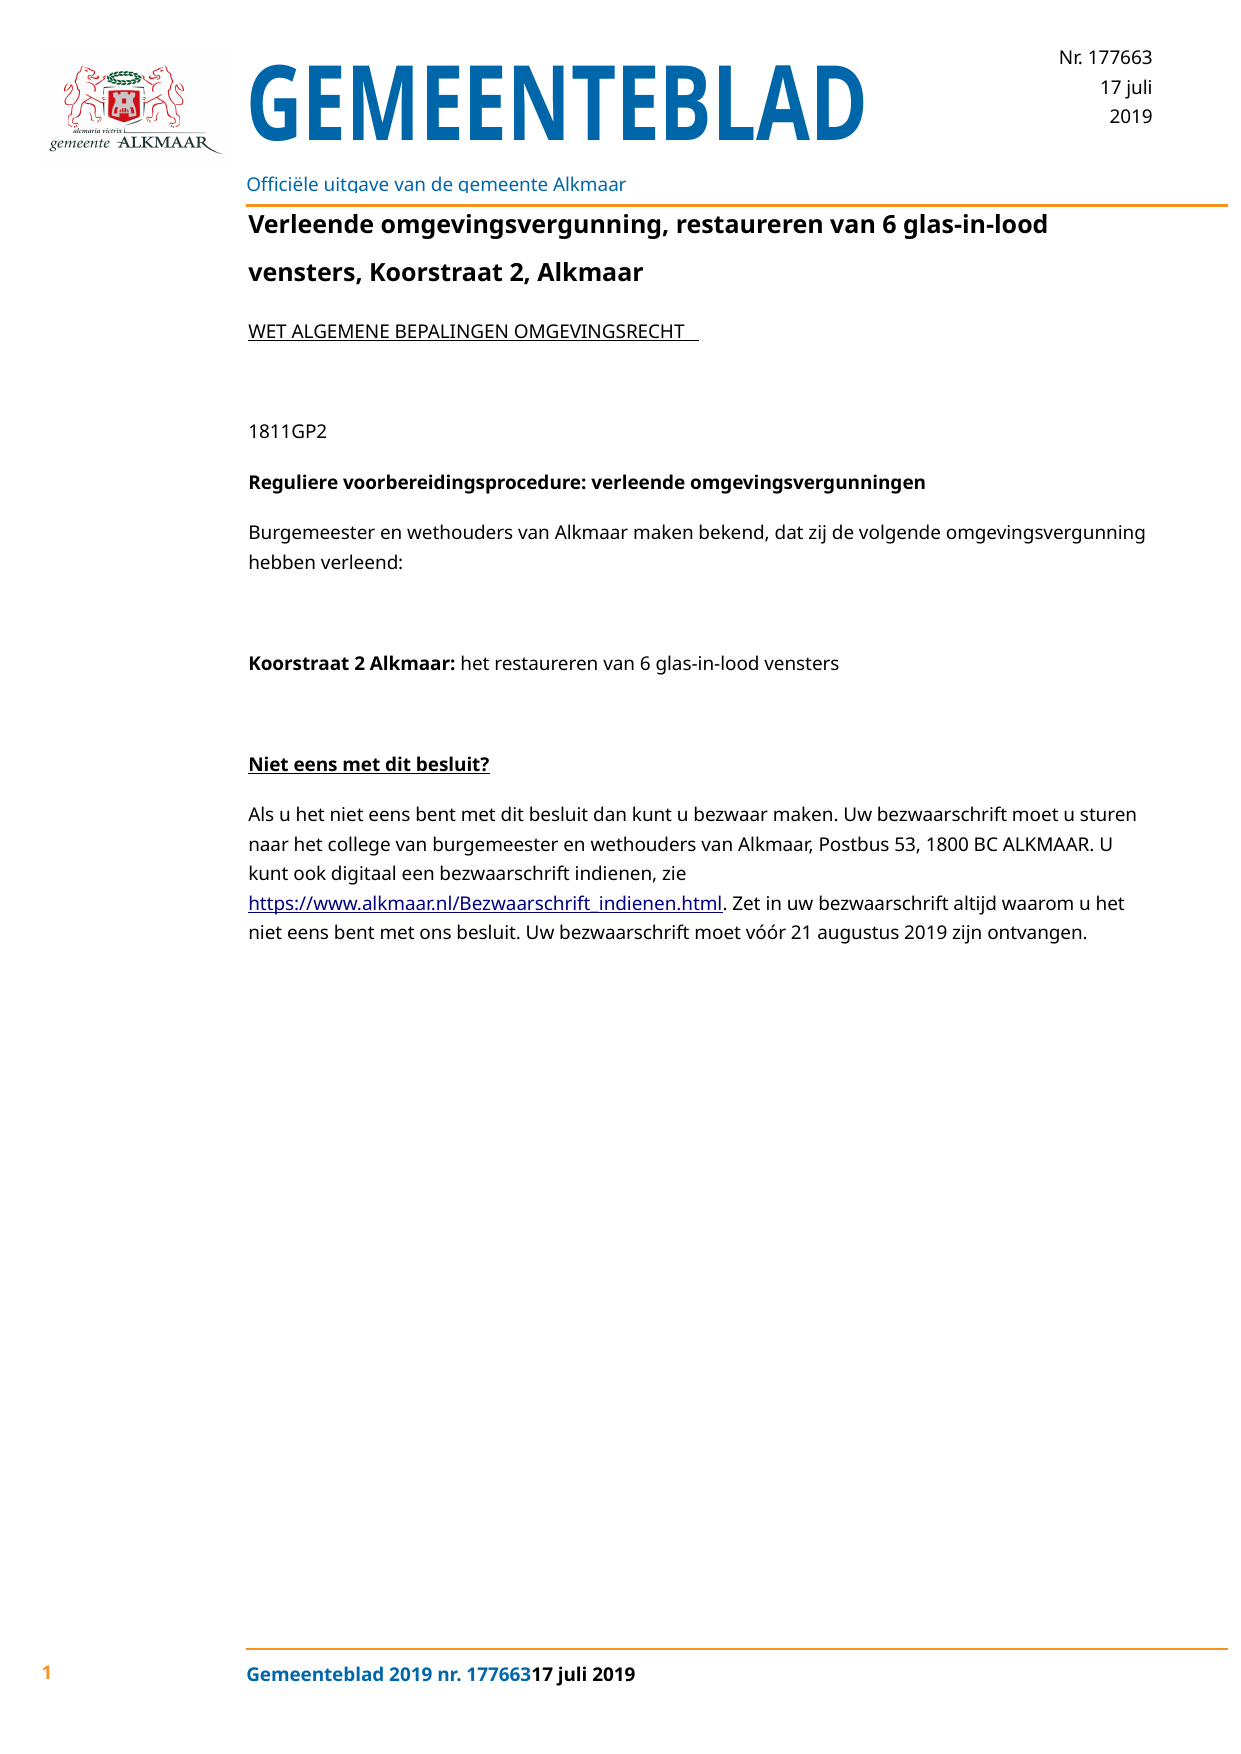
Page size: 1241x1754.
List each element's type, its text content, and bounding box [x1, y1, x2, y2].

text Niet eens met dit besluit? [248, 751, 1152, 777]
text Koorstraat 2 Alkmaar: het restaureren van 6 glas-in-lood vensters [248, 650, 1152, 676]
text Burgemeester en wethouders van Alkmaar maken bekend, dat zij de volgende omgevingsvergunning hebben verleend: [248, 519, 1152, 575]
text Verleende omgevingsvergunning, restaureren van 6 glas-in-lood vensters, Koorstraat 2, Alkmaar [248, 207, 1152, 288]
text Als u het niet eens bent met dit besluit dan kunt u bezwaar maken. Uw bezwaarschrift moet u sturen naar het college van burgemeester en wethouders van Alkmaar, Postbus 53, 1800 BC ALKMAAR. U kunt ook digitaal een bezwaarschrift indienen, zie https://www.alkmaar.nl/Bezwaarschrift_indienen.html. Zet in uw bezwaarschrift altijd waarom u het niet eens bent met ons besluit. Uw bezwaarschrift moet vóór 21 augustus 2019 zijn ontvangen. [248, 801, 1152, 945]
text 1811GP2 [248, 419, 1152, 444]
picture [41, 47, 231, 172]
text Reguliere voorbereidingsprocedure: verleende omgevingsvergunningen [248, 469, 1152, 495]
text WET ALGEMENE BEPALINGEN OMGEVINGSRECHT [248, 318, 1152, 344]
